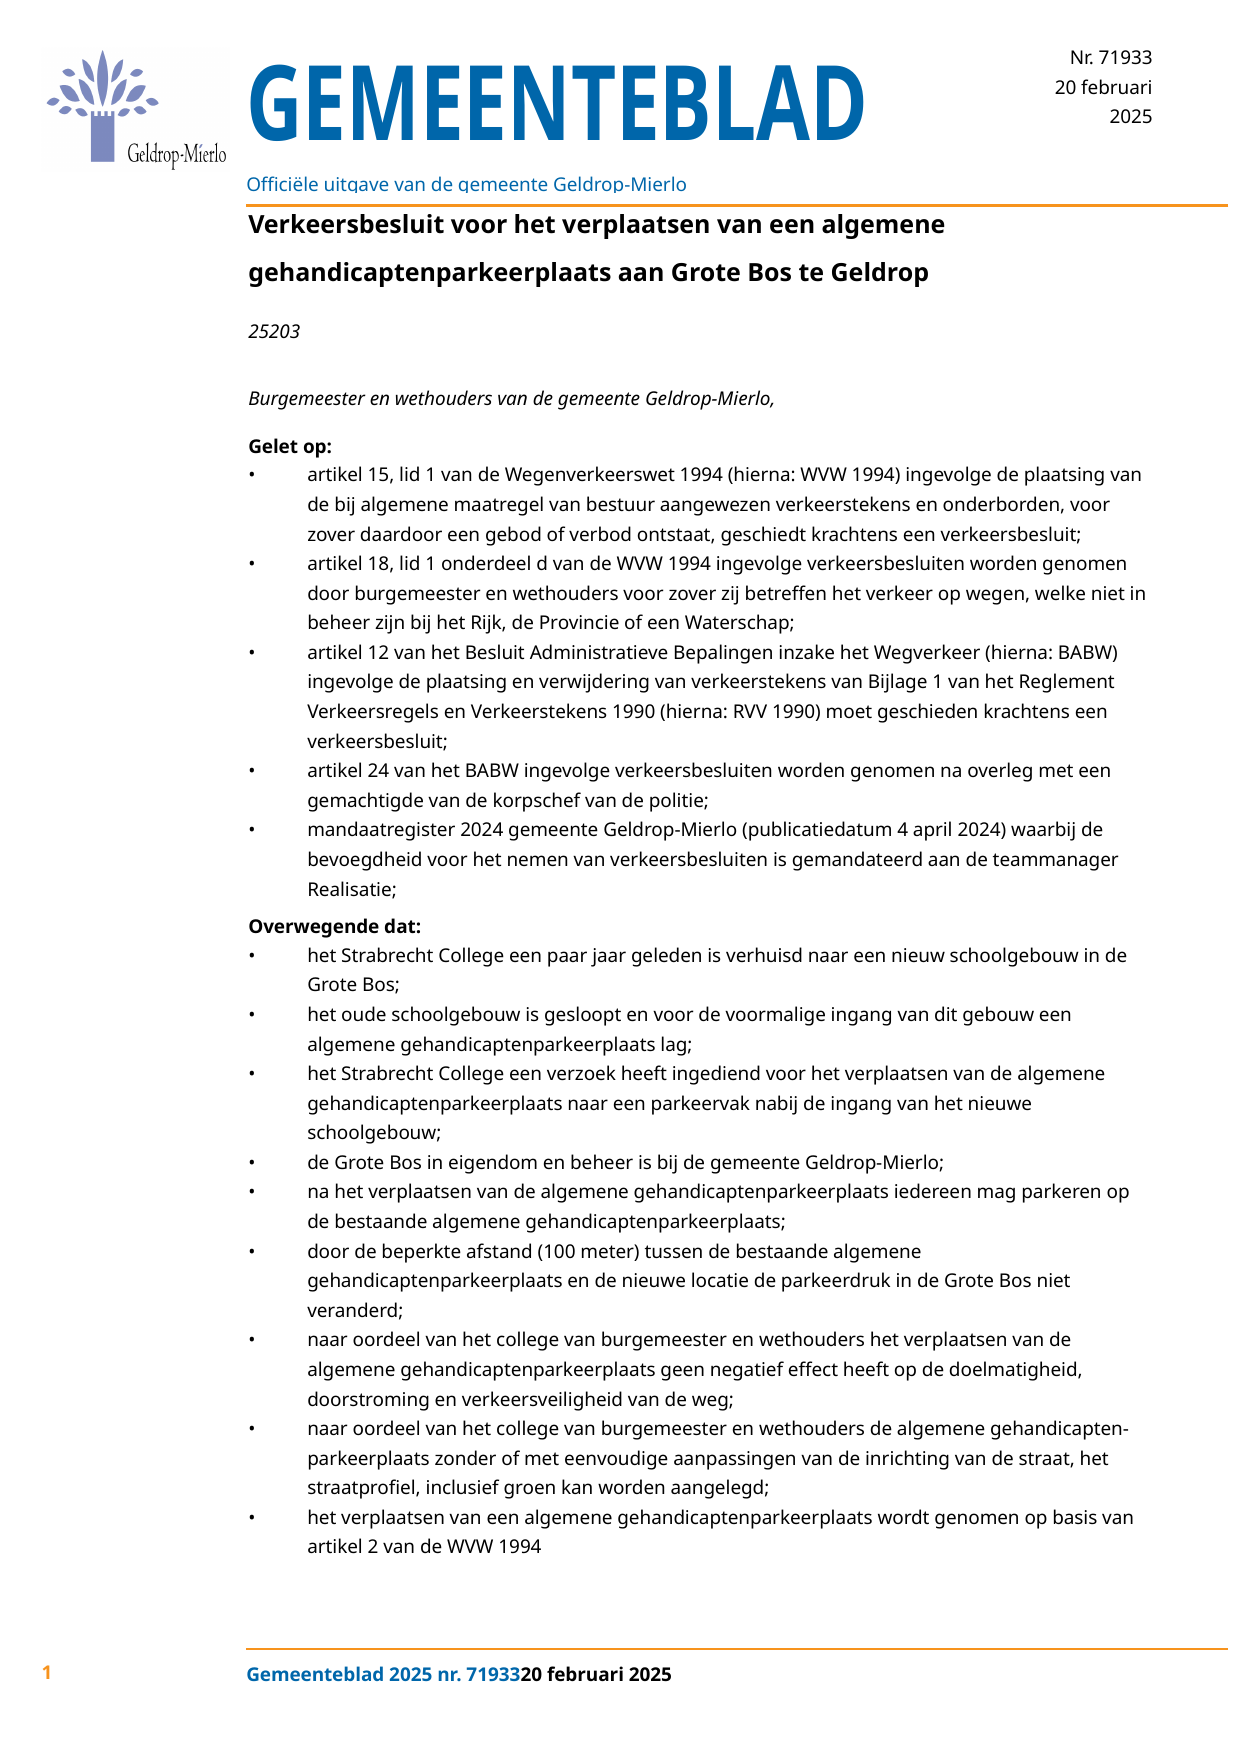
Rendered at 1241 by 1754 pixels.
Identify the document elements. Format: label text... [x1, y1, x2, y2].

list na het verplaatsen van de algemene gehandicaptenparkeerplaats iedereen mag parkeren op de bestaande algemene gehandicaptenparkeerplaats; [248, 1179, 1152, 1234]
list artikel 12 van het Besluit Administratieve Bepalingen inzake het Wegverkeer (hierna: BABW) ingevolge de plaatsing en verwijdering van verkeerstekens van Bijlage 1 van het Reglement Verkeersregels en Verkeerstekens 1990 (hierna: RVV 1990) moet geschieden krachtens een verkeersbesluit; [248, 639, 1152, 753]
text Verkeersbesluit voor het verplaatsen van een algemene gehandicaptenparkeerplaats aan Grote Bos te Geldrop [248, 207, 1152, 288]
list artikel 18, lid 1 onderdeel d van de WVW 1994 ingevolge verkeersbesluiten worden genomen door burgemeester en wethouders voor zover zij betreffen het verkeer op wegen, welke niet in beheer zijn bij het Rijk, de Provincie of een Waterschap; [248, 550, 1152, 635]
list het oude schoolgebouw is gesloopt en voor de voormalige ingang van dit gebouw een algemene gehandicaptenparkeerplaats lag; [248, 1001, 1152, 1056]
list naar oordeel van het college van burgemeester en wethouders het verplaatsen van de algemene gehandicaptenparkeerplaats geen negatief effect heeft op de doelmatigheid, doorstroming en verkeersveiligheid van de weg; [248, 1327, 1152, 1411]
list artikel 15, lid 1 van de Wegenverkeerswet 1994 (hierna: WVW 1994) ingevolge de plaatsing van de bij algemene maatregel van bestuur aangewezen verkeerstekens en onderborden, voor zover daardoor een gebod of verbod ontstaat, geschiedt krachtens een verkeersbesluit; [248, 462, 1152, 546]
list naar oordeel van het college van burgemeester en wethouders de algemene gehandicapten-parkeerplaats zonder of met eenvoudige aanpassingen van de inrichting van de straat, het straatprofiel, inclusief groen kan worden aangelegd; [248, 1415, 1152, 1500]
list het Strabrecht College een verzoek heeft ingediend voor het verplaatsen van de algemene gehandicaptenparkeerplaats naar een parkeervak nabij de ingang van het nieuwe schoolgebouw; [248, 1060, 1152, 1145]
list artikel 24 van het BABW ingevolge verkeersbesluiten worden genomen na overleg met een gemachtigde van de korpschef van de politie; [248, 757, 1152, 813]
text Overwegende dat: [248, 914, 1152, 939]
picture [41, 47, 231, 172]
text 25203 [248, 318, 1152, 344]
list de Grote Bos in eigendom en beheer is bij de gemeente Geldrop-Mierlo; [248, 1149, 1152, 1175]
list door de beperkte afstand (100 meter) tussen de bestaande algemene gehandicaptenparkeerplaats en de nieuwe locatie de parkeerdruk in de Grote Bos niet veranderd; [248, 1238, 1152, 1323]
text Gelet op: [248, 433, 1152, 459]
text Burgemeester en wethouders van de gemeente Geldrop-Mierlo, [248, 386, 1152, 411]
list mandaatregister 2024 gemeente Geldrop-Mierlo (publicatiedatum 4 april 2024) waarbij de bevoegdheid voor het nemen van verkeersbesluiten is gemandateerd aan de teammanager Realisatie; [248, 817, 1152, 901]
list het verplaatsen van een algemene gehandicaptenparkeerplaats wordt genomen op basis van artikel 2 van de WVW 1994 [248, 1504, 1152, 1559]
list het Strabrecht College een paar jaar geleden is verhuisd naar een nieuw schoolgebouw in de Grote Bos; [248, 942, 1152, 997]
